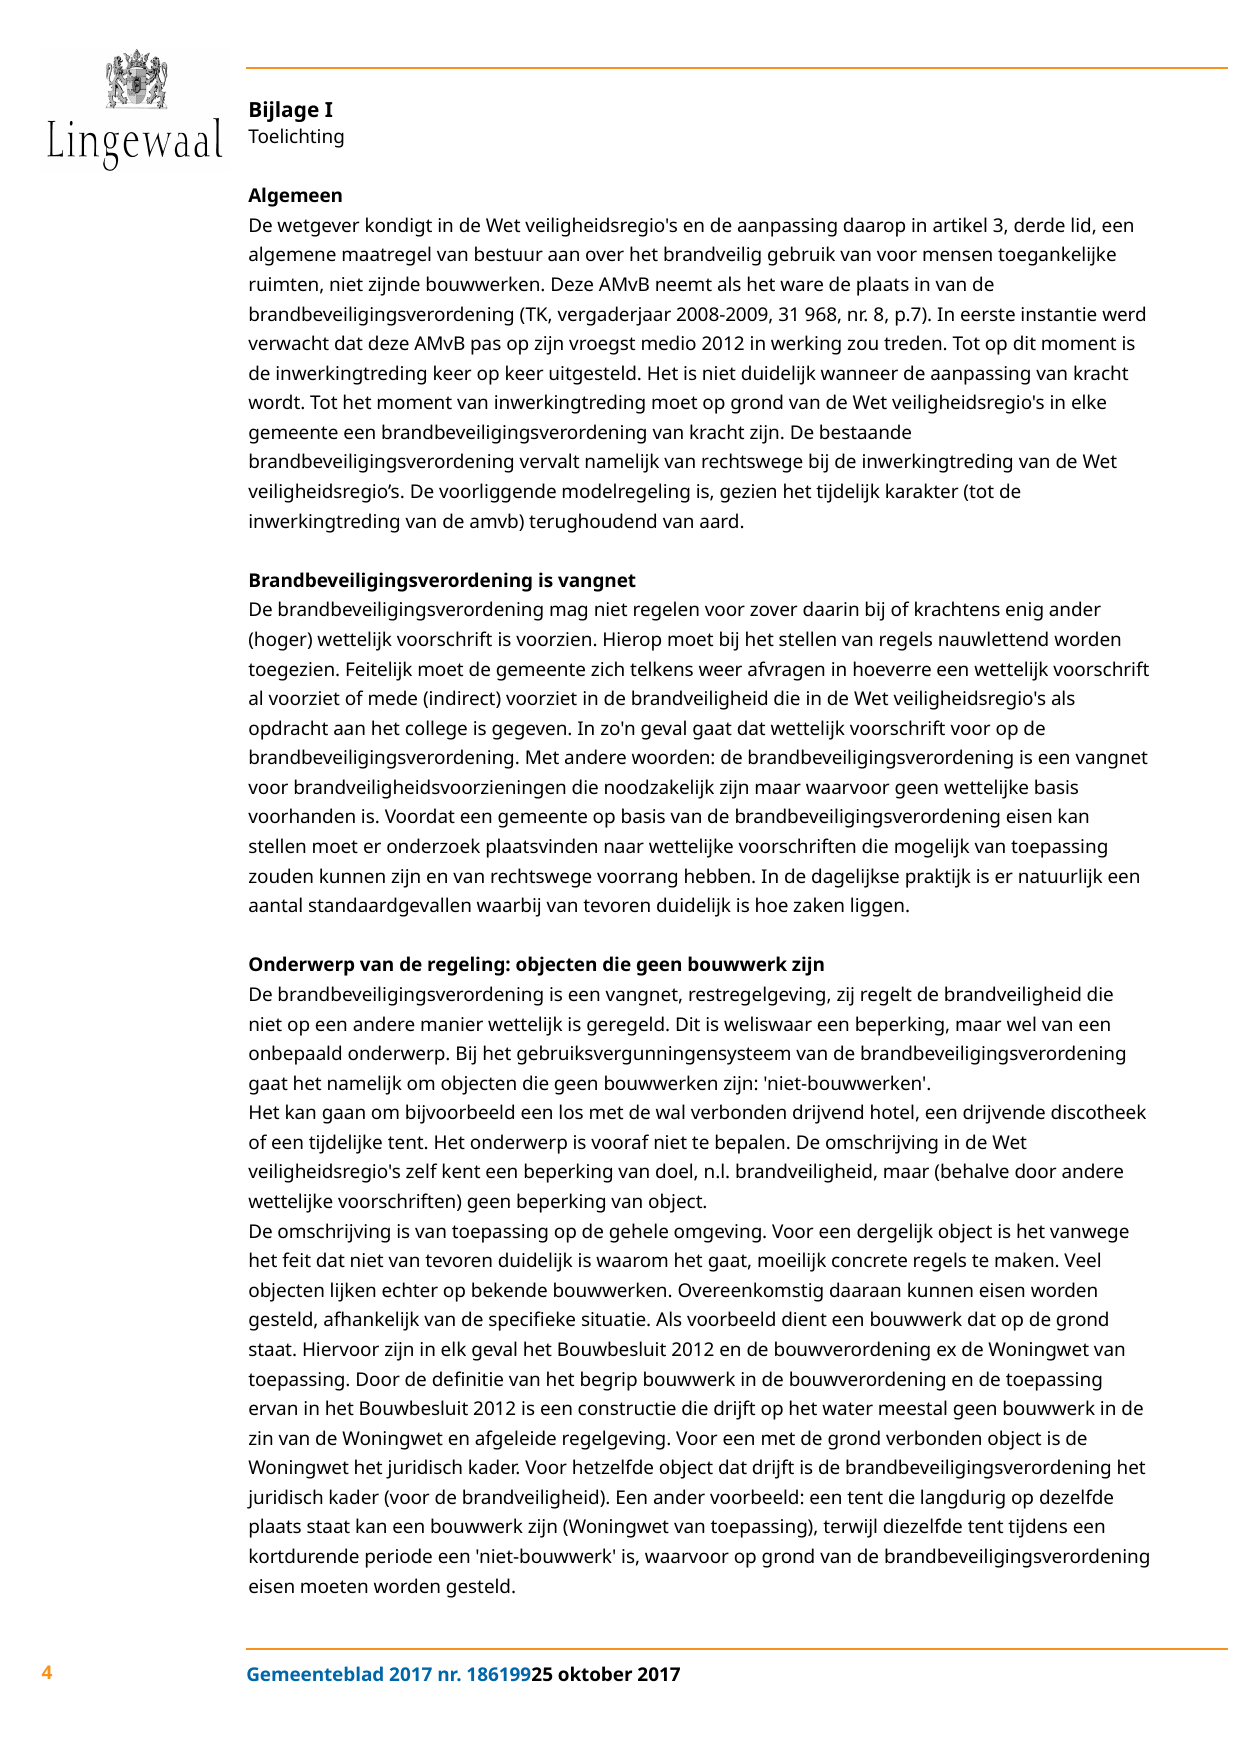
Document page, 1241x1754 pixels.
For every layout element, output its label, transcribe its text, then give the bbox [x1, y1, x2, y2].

text De brandbeveiligingsverordening is een vangnet, restregelgeving, zij regelt de brandveiligheid die niet op een andere manier wettelijk is geregeld. Dit is weliswaar een beperking, maar wel van een onbepaald onderwerp. Bij het gebruiksvergunningensysteem van de brandbeveiligingsverordening gaat het namelijk om objecten die geen bouwwerken zijn: 'niet-bouwwerken'. [248, 981, 1152, 1096]
text Brandbeveiligingsverordening is vangnet [248, 567, 1152, 593]
text De omschrijving is van toepassing op de gehele omgeving. Voor een dergelijk object is het vanwege het feit dat niet van tevoren duidelijk is waarom het gaat, moeilijk concrete regels te maken. Veel objecten lijken echter op bekende bouwwerken. Overeenkomstig daaraan kunnen eisen worden gesteld, afhankelijk van de specifieke situatie. Als voorbeeld dient een bouwwerk dat op de grond staat. Hiervoor zijn in elk geval het Bouwbesluit 2012 en de bouwverordening ex de Woningwet van toepassing. Door de definitie van het begrip bouwwerk in de bouwverordening en de toepassing ervan in het Bouwbesluit 2012 is een constructie die drijft op het water meestal geen bouwwerk in de zin van de Woningwet en afgeleide regelgeving. Voor een met de grond verbonden object is de Woningwet het juridisch kader. Voor hetzelfde object dat drijft is de brandbeveiligingsverordening het juridisch kader (voor de brandveiligheid). Een ander voorbeeld: een tent die langdurig op dezelfde plaats staat kan een bouwwerk zijn (Woningwet van toepassing), terwijl diezelfde tent tijdens een kortdurende periode een 'niet-bouwwerk' is, waarvoor op grond van de brandbeveiligingsverordening eisen moeten worden gesteld. [248, 1218, 1152, 1599]
text Toelichting [248, 123, 1152, 149]
text Algemeen [248, 182, 1152, 208]
text Bijlage I [248, 95, 1152, 123]
text Het kan gaan om bijvoorbeeld een los met de wal verbonden drijvend hotel, een drijvende discotheek of een tijdelijke tent. Het onderwerp is vooraf niet te bepalen. De omschrijving in de Wet veiligheidsregio's zelf kent een beperking van doel, n.l. brandveiligheid, maar (behalve door andere wettelijke voorschriften) geen beperking van object. [248, 1099, 1152, 1214]
text De brandbeveiligingsverordening mag niet regelen voor zover daarin bij of krachtens enig ander (hoger) wettelijk voorschrift is voorzien. Hierop moet bij het stellen van regels nauwlettend worden toegezien. Feitelijk moet de gemeente zich telkens weer afvragen in hoeverre een wettelijk voorschrift al voorziet of mede (indirect) voorziet in de brandveiligheid die in de Wet veiligheidsregio's als opdracht aan het college is gegeven. In zo'n geval gaat dat wettelijk voorschrift voor op de brandbeveiligingsverordening. Met andere woorden: de brandbeveiligingsverordening is een vangnet voor brandveiligheidsvoorzieningen die noodzakelijk zijn maar waarvoor geen wettelijke basis voorhanden is. Voordat een gemeente op basis van de brandbeveiligingsverordening eisen kan stellen moet er onderzoek plaatsvinden naar wettelijke voorschriften die mogelijk van toepassing zouden kunnen zijn en van rechtswege voorrang hebben. In de dagelijkse praktijk is er natuurlijk een aantal standaardgevallen waarbij van tevoren duidelijk is hoe zaken liggen. [248, 597, 1152, 918]
text De wetgever kondigt in de Wet veiligheidsregio's en de aanpassing daarop in artikel 3, derde lid, een algemene maatregel van bestuur aan over het brandveilig gebruik van voor mensen toegankelijke ruimten, niet zijnde bouwwerken. Deze AMvB neemt als het ware de plaats in van de brandbeveiligingsverordening (TK, vergaderjaar 2008-2009, 31 968, nr. 8, p.7). In eerste instantie werd verwacht dat deze AMvB pas op zijn vroegst medio 2012 in werking zou treden. Tot op dit moment is de inwerkingtreding keer op keer uitgesteld. Het is niet duidelijk wanneer de aanpassing van kracht wordt. Tot het moment van inwerkingtreding moet op grond van de Wet veiligheidsregio's in elke gemeente een brandbeveiligingsverordening van kracht zijn. De bestaande brandbeveiligingsverordening vervalt namelijk van rechtswege bij de inwerkingtreding van de Wet veiligheidsregio’s. De voorliggende modelregeling is, gezien het tijdelijk karakter (tot de inwerkingtreding van de amvb) terughoudend van aard. [248, 212, 1152, 534]
picture [41, 47, 231, 172]
text Onderwerp van de regeling: objecten die geen bouwwerk zijn [248, 952, 1152, 977]
